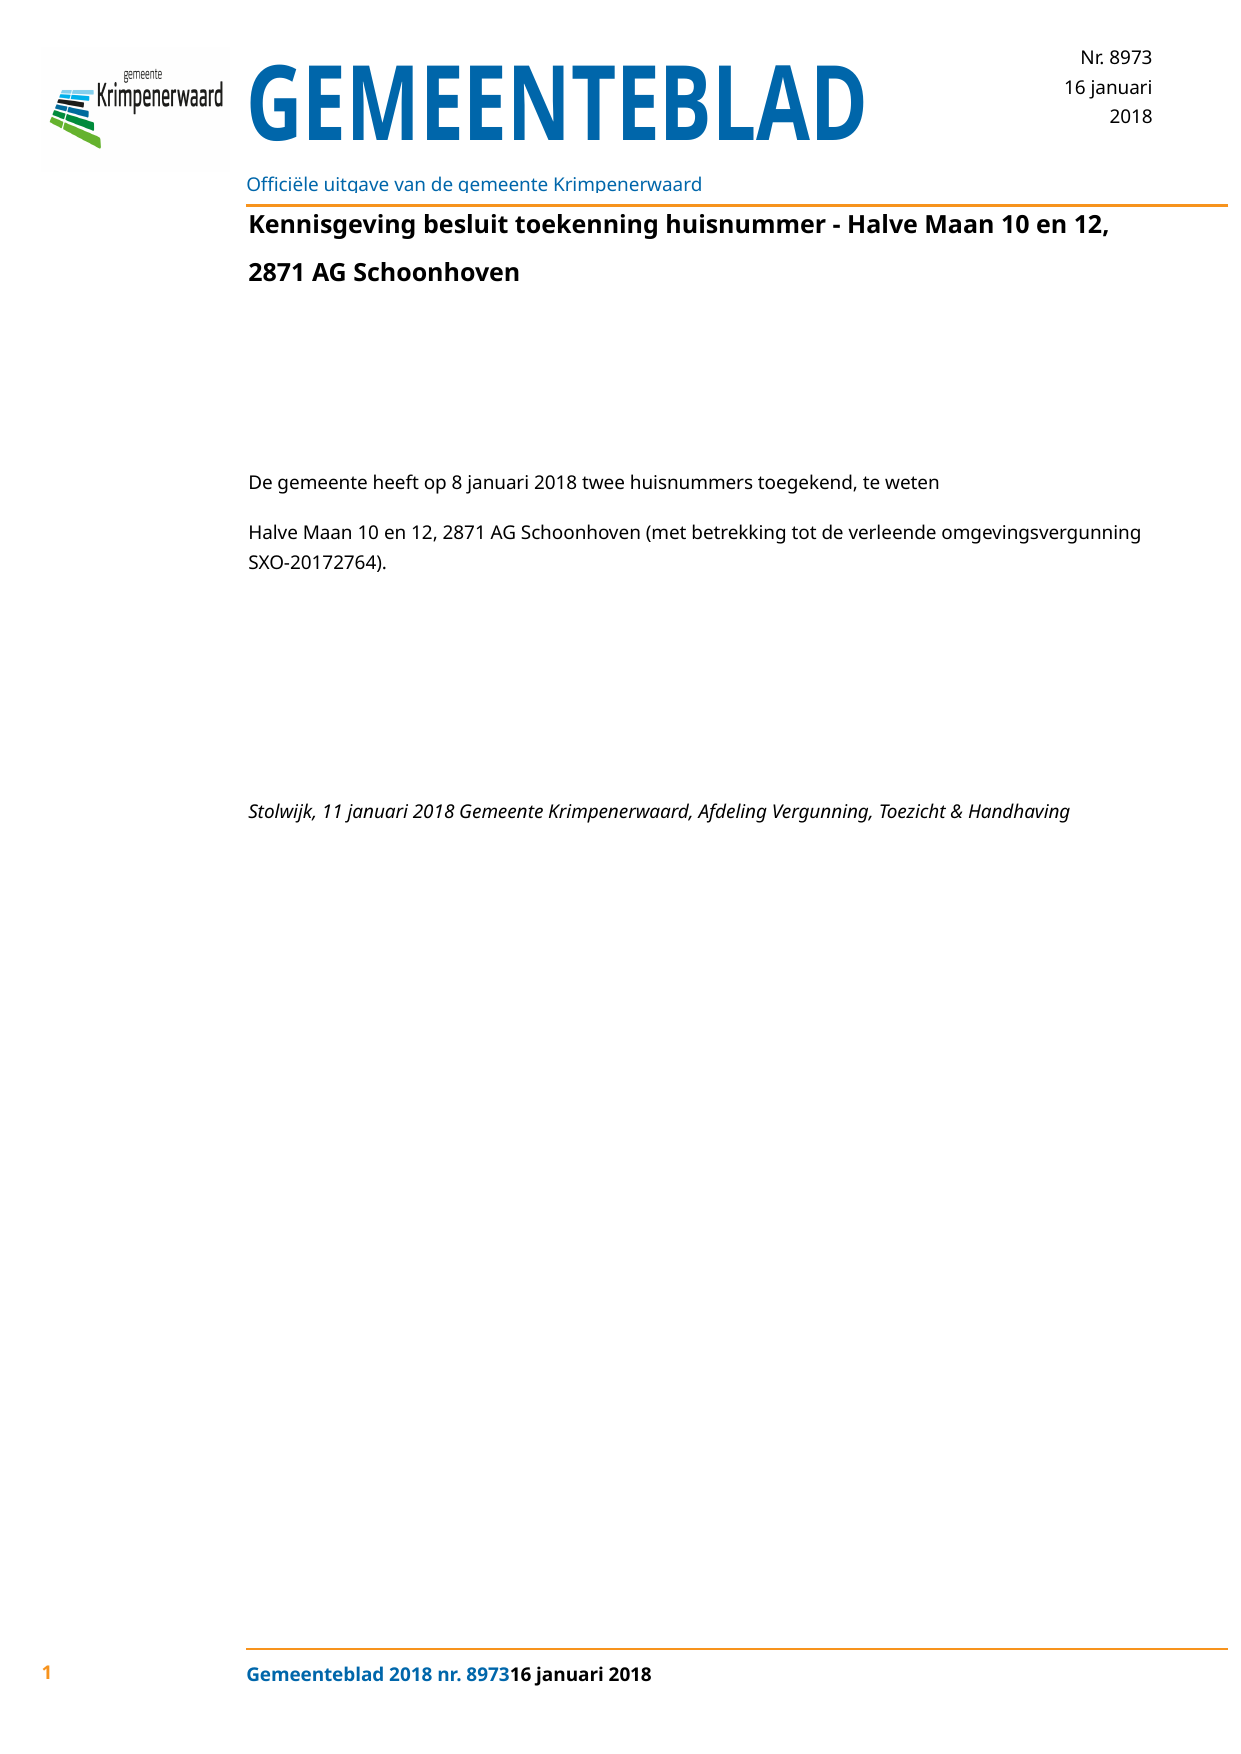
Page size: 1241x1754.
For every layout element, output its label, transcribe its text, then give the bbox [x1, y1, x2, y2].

picture [41, 47, 231, 172]
text Stolwijk, 11 januari 2018 Gemeente Krimpenerwaard, Afdeling Vergunning, Toezicht & Handhaving [248, 799, 1152, 824]
text Kennisgeving besluit toekenning huisnummer - Halve Maan 10 en 12, 2871 AG Schoonhoven [248, 207, 1152, 288]
text De gemeente heeft op 8 januari 2018 twee huisnummers toegekend, te weten [248, 469, 1152, 495]
text Halve Maan 10 en 12, 2871 AG Schoonhoven (met betrekking tot de verleende omgevingsvergunning SXO-20172764). [248, 519, 1152, 575]
